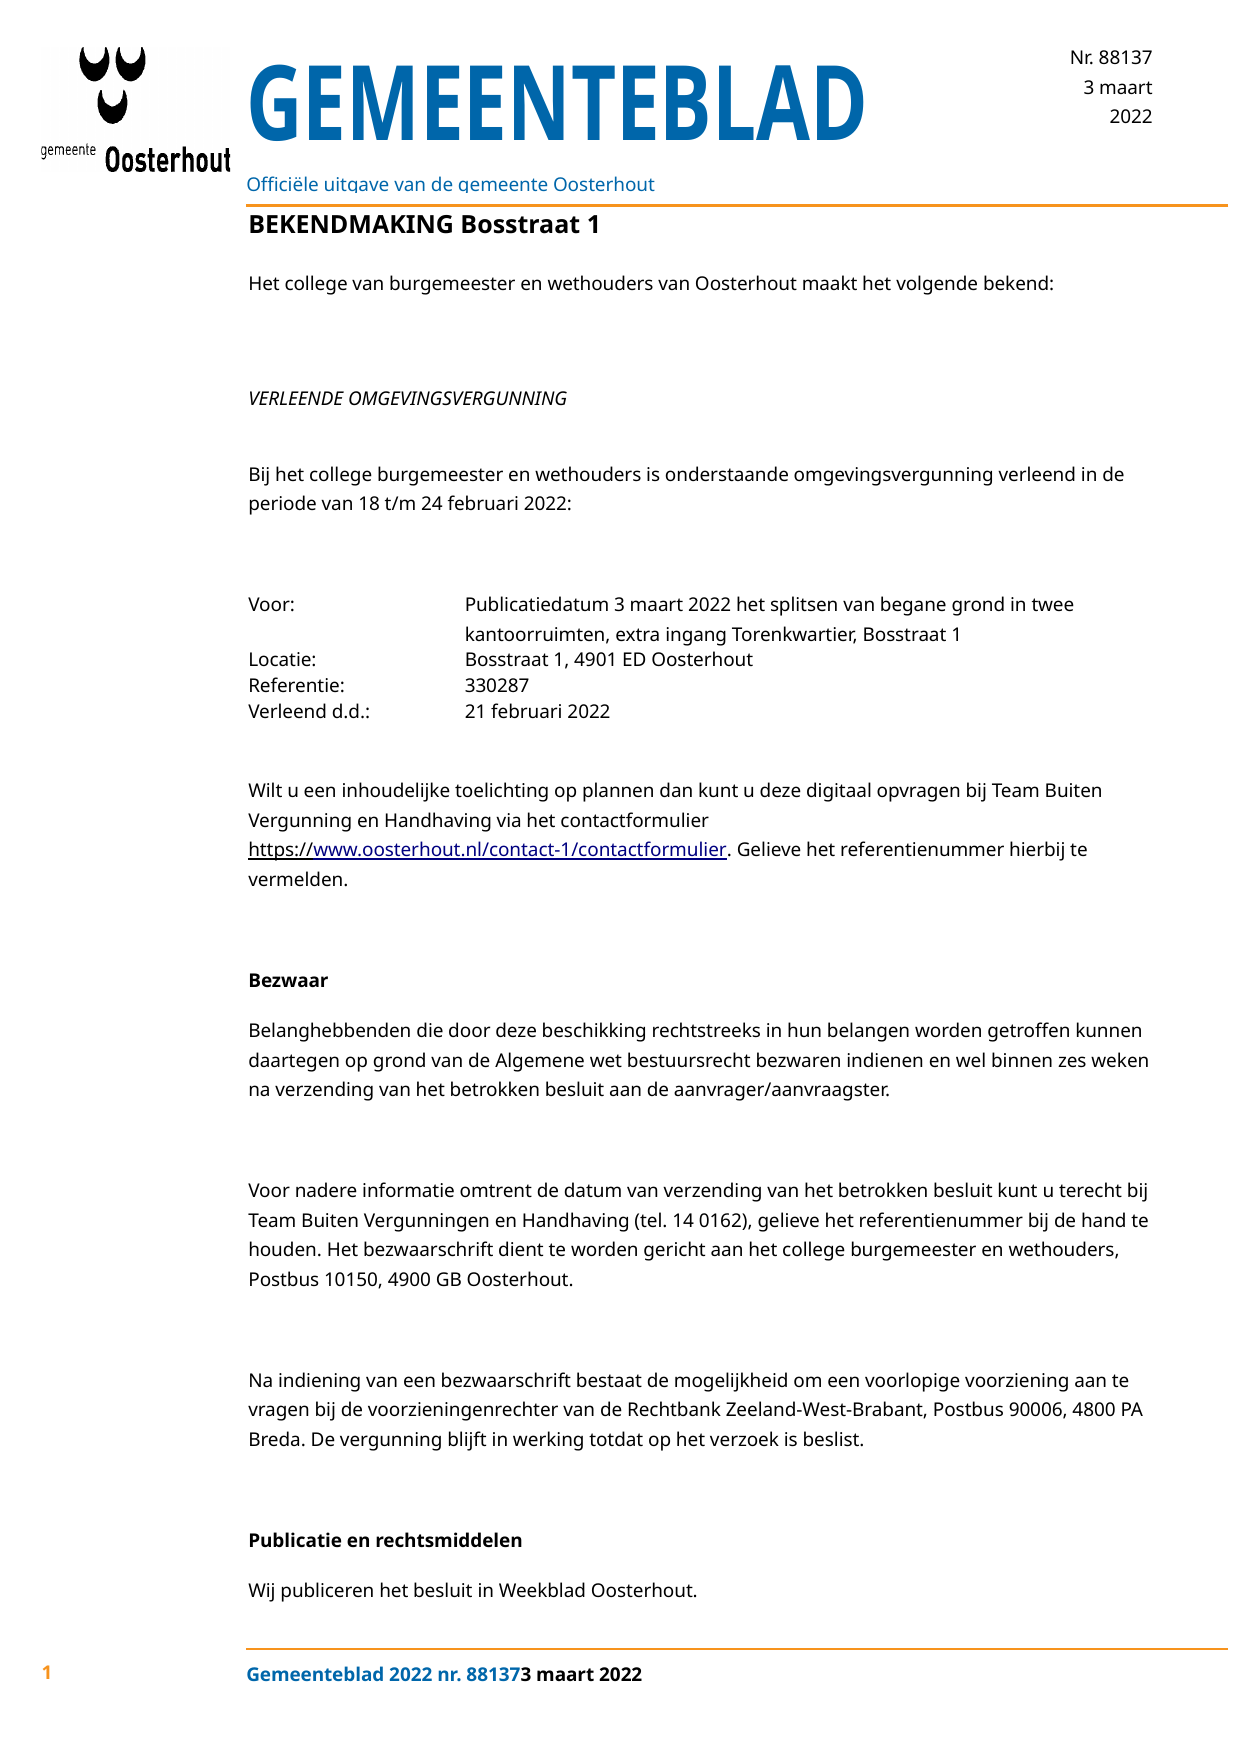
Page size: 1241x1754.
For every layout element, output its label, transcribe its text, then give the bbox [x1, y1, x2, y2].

table_cell Bosstraat 1, 4901 ED Oosterhout [465, 647, 1152, 672]
text Voor nadere informatie omtrent de datum van verzending van het betrokken besluit kunt u terecht bij Team Buiten Vergunningen en Handhaving (tel. 14 0162), gelieve het referentienummer bij de hand te houden. Het bezwaarschrift dient te worden gericht aan het college burgemeester en wethouders, Postbus 10150, 4900 GB Oosterhout. [248, 1177, 1152, 1292]
text Het college van burgemeester en wethouders van Oosterhout maakt het volgende bekend: [248, 270, 1152, 296]
text Wilt u een inhoudelijke toelichting op plannen dan kunt u deze digitaal opvragen bij Team Buiten Vergunning en Handhaving via het contactformulier https://www.oosterhout.nl/contact-1/contactformulier. Gelieve het referentienummer hierbij te vermelden. [248, 777, 1152, 892]
table_cell 330287 [465, 673, 1152, 698]
table_cell Verleend d.d.: [248, 698, 464, 724]
table_header Voor: [248, 591, 464, 647]
text Publicatie en rechtsmiddelen [248, 1527, 1152, 1553]
text Bij het college burgemeester en wethouders is onderstaande omgevingsvergunning verleend in de periode van 18 t/m 24 februari 2022: [248, 461, 1152, 516]
text Belanghebbenden die door deze beschikking rechtstreeks in hun belangen worden getroffen kunnen daartegen op grond van de Algemene wet bestuursrecht bezwaren indienen en wel binnen zes weken na verzending van het betrokken besluit aan de aanvrager/aanvraagster. [248, 1017, 1152, 1102]
table_cell Locatie: [248, 647, 464, 672]
text BEKENDMAKING Bosstraat 1 [248, 207, 1152, 241]
table_header Publicatiedatum 3 maart 2022 het splitsen van begane grond in twee kantoorruimten, extra ingang Torenkwartier, Bosstraat 1 [465, 591, 1152, 647]
table_cell Referentie: [248, 673, 464, 698]
picture [41, 47, 231, 172]
table_cell 21 februari 2022 [465, 698, 1152, 724]
text Wij publiceren het besluit in Weekblad Oosterhout. [248, 1577, 1152, 1603]
text Na indiening van een bezwaarschrift bestaat de mogelijkheid om een voorlopige voorziening aan te vragen bij de voorzieningenrechter van de Rechtbank Zeeland-West-Brabant, Postbus 90006, 4800 PA Breda. De vergunning blijft in werking totdat op het verzoek is beslist. [248, 1367, 1152, 1452]
text VERLEENDE OMGEVINGSVERGUNNING [248, 385, 1152, 410]
text Bezwaar [248, 967, 1152, 993]
